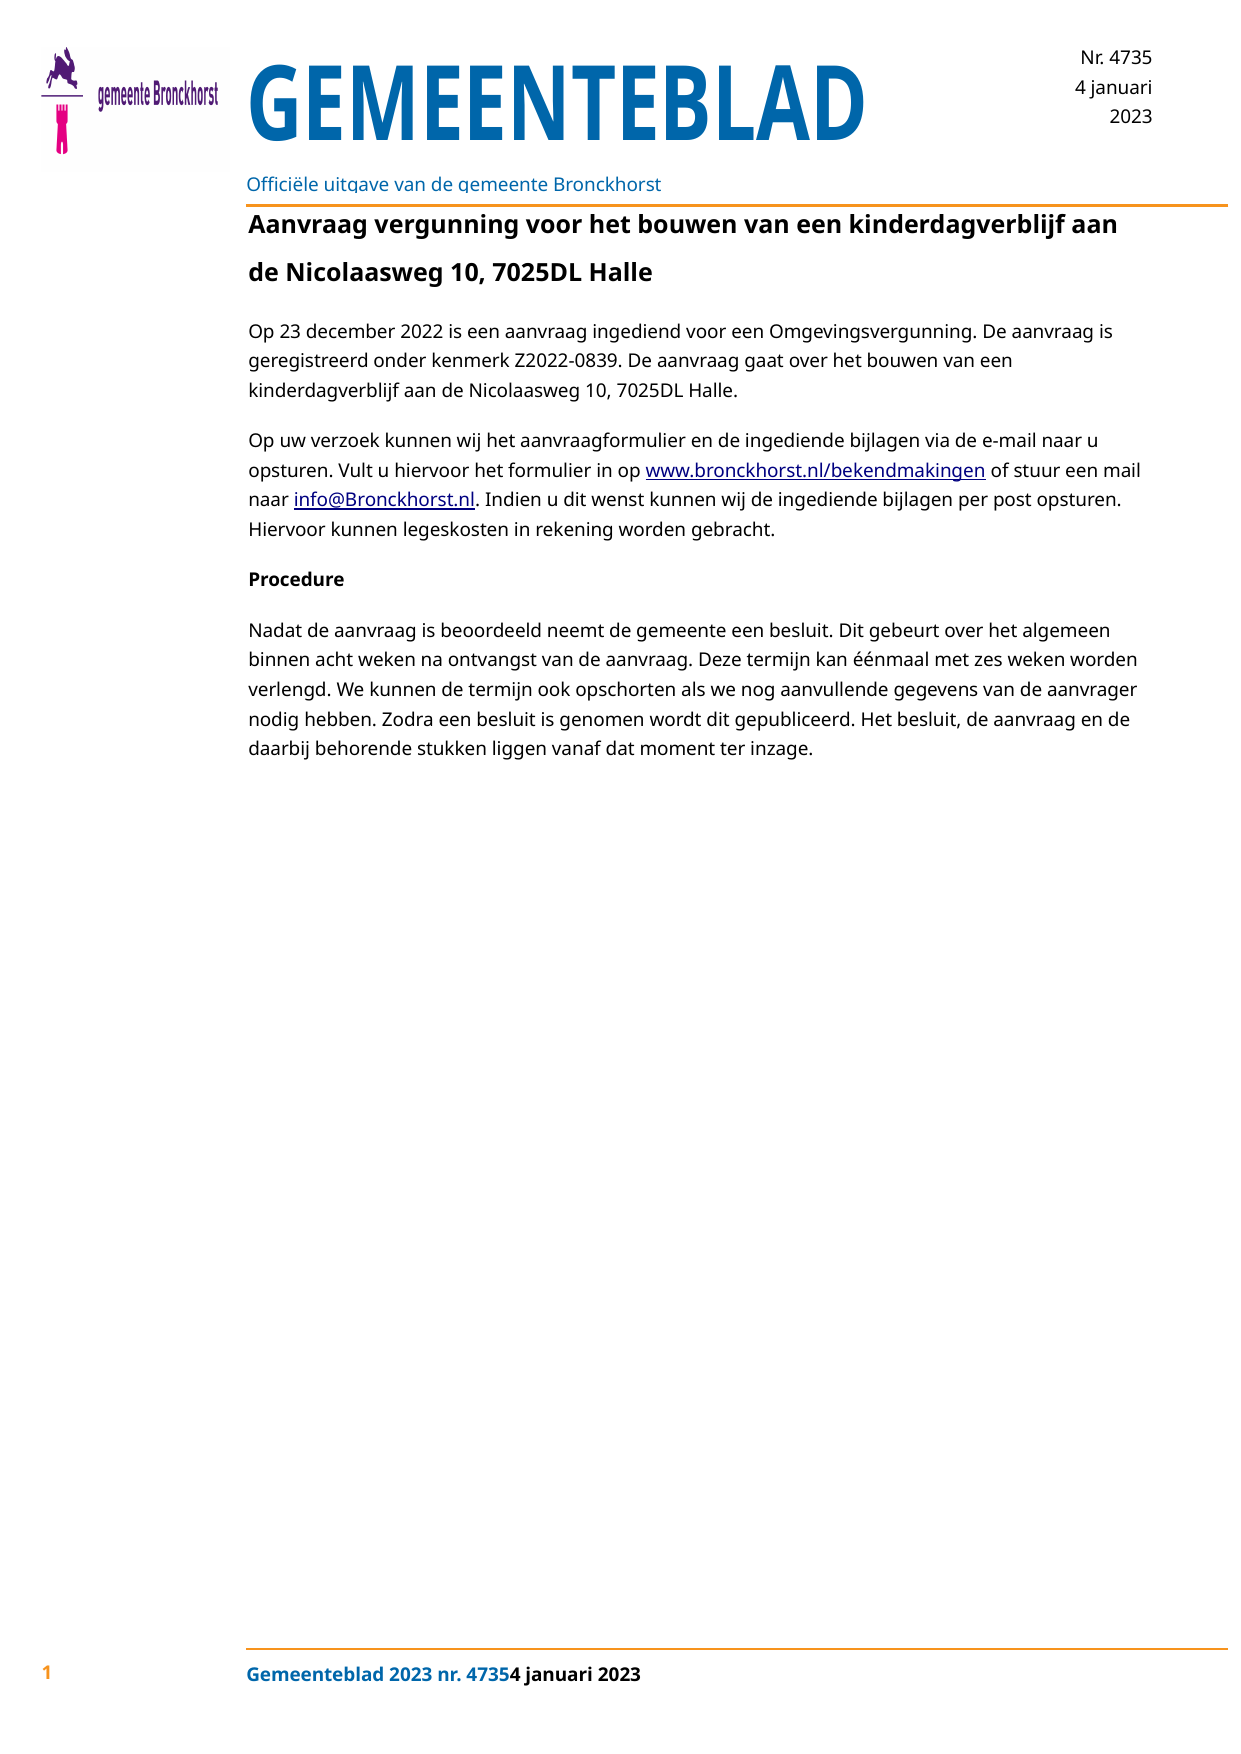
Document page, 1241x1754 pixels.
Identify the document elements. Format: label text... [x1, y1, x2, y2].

text Op 23 december 2022 is een aanvraag ingediend voor een Omgevingsvergunning. De aanvraag is geregistreerd onder kenmerk Z2022-0839. De aanvraag gaat over het bouwen van een kinderdagverblijf aan de Nicolaasweg 10, 7025DL Halle. [248, 318, 1152, 403]
text Aanvraag vergunning voor het bouwen van een kinderdagverblijf aan de Nicolaasweg 10, 7025DL Halle [248, 207, 1152, 288]
text Nadat de aanvraag is beoordeeld neemt de gemeente een besluit. Dit gebeurt over het algemeen binnen acht weken na ontvangst van de aanvraag. Deze termijn kan éénmaal met zes weken worden verlengd. We kunnen de termijn ook opschorten als we nog aanvullende gegevens van de aanvrager nodig hebben. Zodra een besluit is genomen wordt dit gepubliceerd. Het besluit, de aanvraag en de daarbij behorende stukken liggen vanaf dat moment ter inzage. [248, 617, 1152, 761]
text Op uw verzoek kunnen wij het aanvraagformulier en de ingediende bijlagen via de e-mail naar u opsturen. Vult u hiervoor het formulier in op www.bronckhorst.nl/bekendmakingen of stuur een mail naar info@Bronckhorst.nl. Indien u dit wenst kunnen wij de ingediende bijlagen per post opsturen. Hiervoor kunnen legeskosten in rekening worden gebracht. [248, 427, 1152, 542]
text Procedure [248, 567, 1152, 592]
picture [41, 47, 231, 172]
